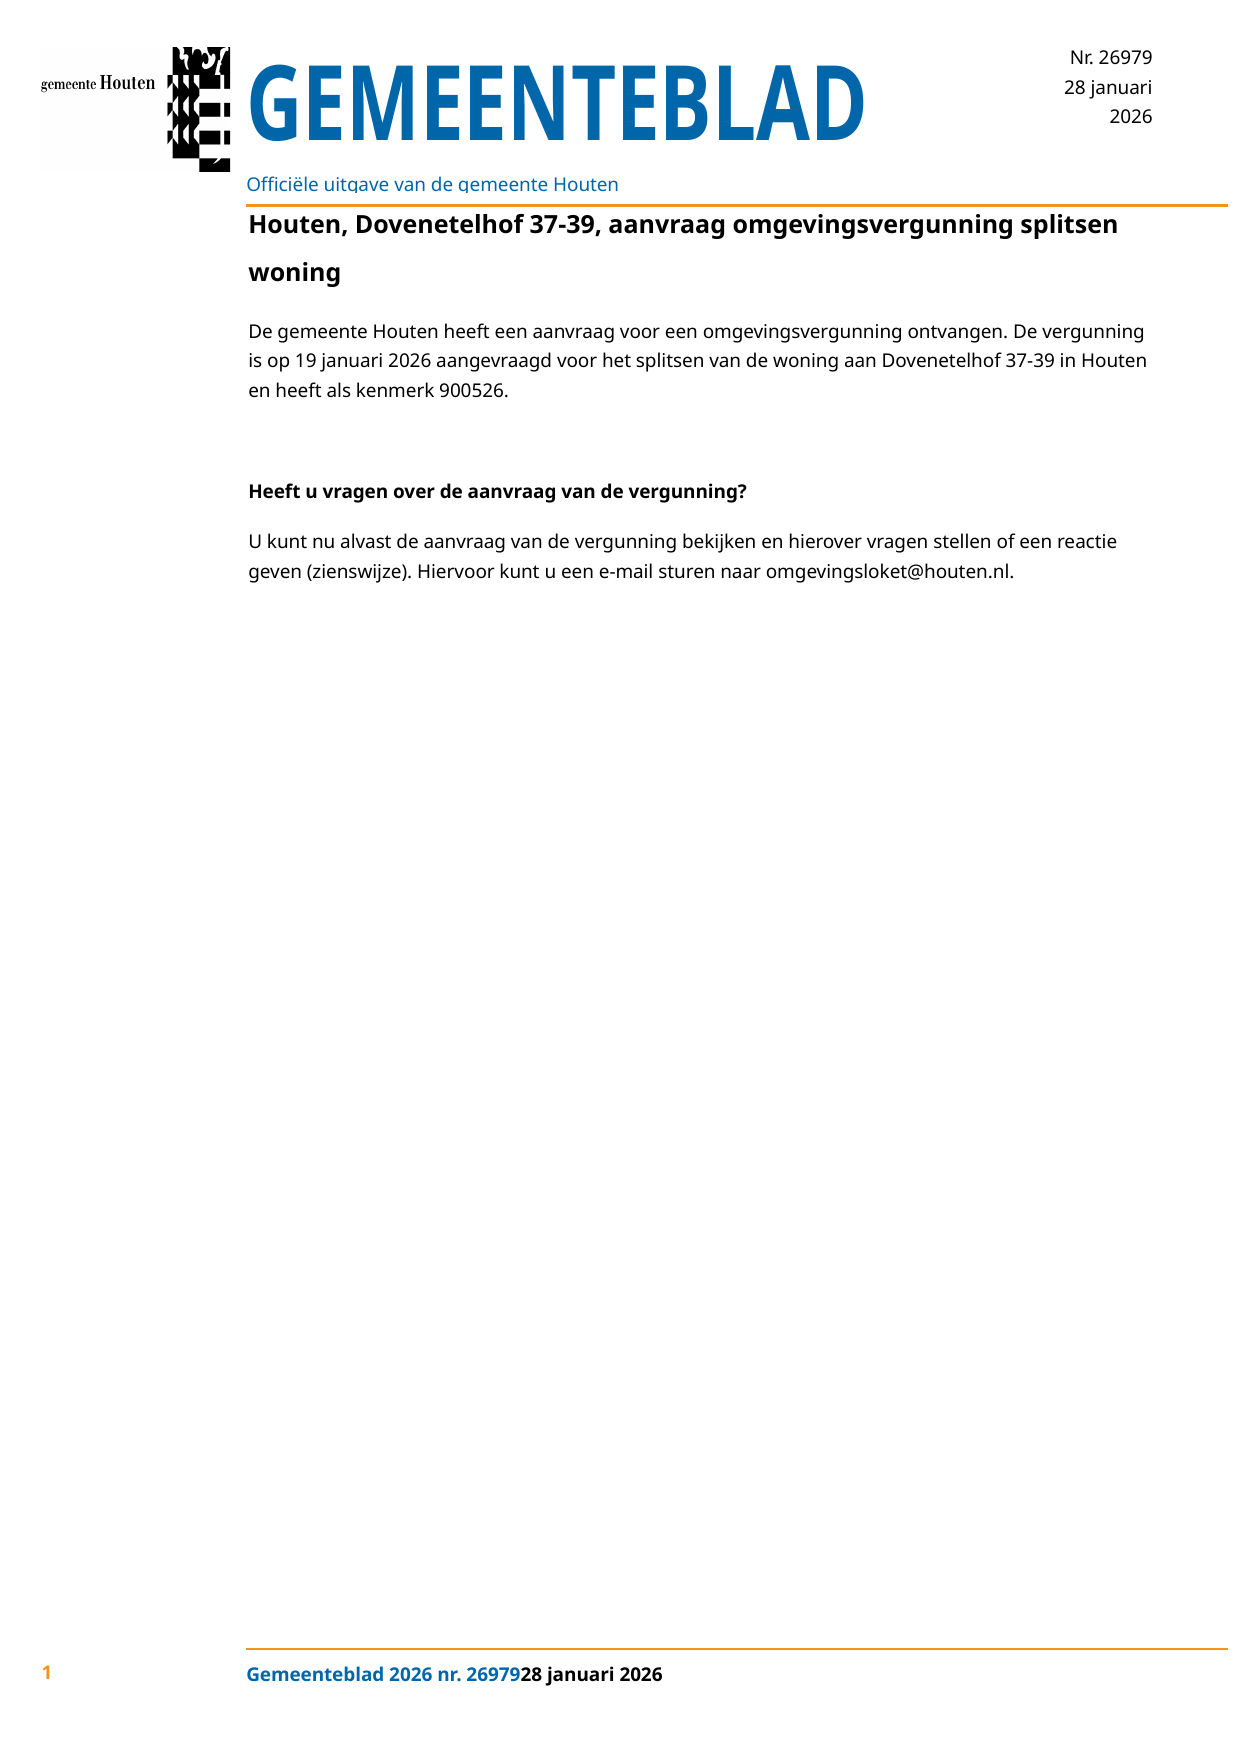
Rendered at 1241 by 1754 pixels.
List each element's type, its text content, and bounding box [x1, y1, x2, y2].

text De gemeente Houten heeft een aanvraag voor een omgevingsvergunning ontvangen. De vergunning is op 19 januari 2026 aangevraagd voor het splitsen van de woning aan Dovenetelhof 37-39 in Houten en heeft als kenmerk 900526. [248, 318, 1152, 403]
text Houten, Dovenetelhof 37-39, aanvraag omgevingsvergunning splitsen woning [248, 207, 1152, 288]
text U kunt nu alvast de aanvraag van de vergunning bekijken en hierover vragen stellen of een reactie geven (zienswijze). Hiervoor kunt u een e-mail sturen naar omgevingsloket@houten.nl. [248, 528, 1152, 584]
text Heeft u vragen over de aanvraag van de vergunning? [248, 478, 1152, 504]
picture [41, 47, 231, 172]
